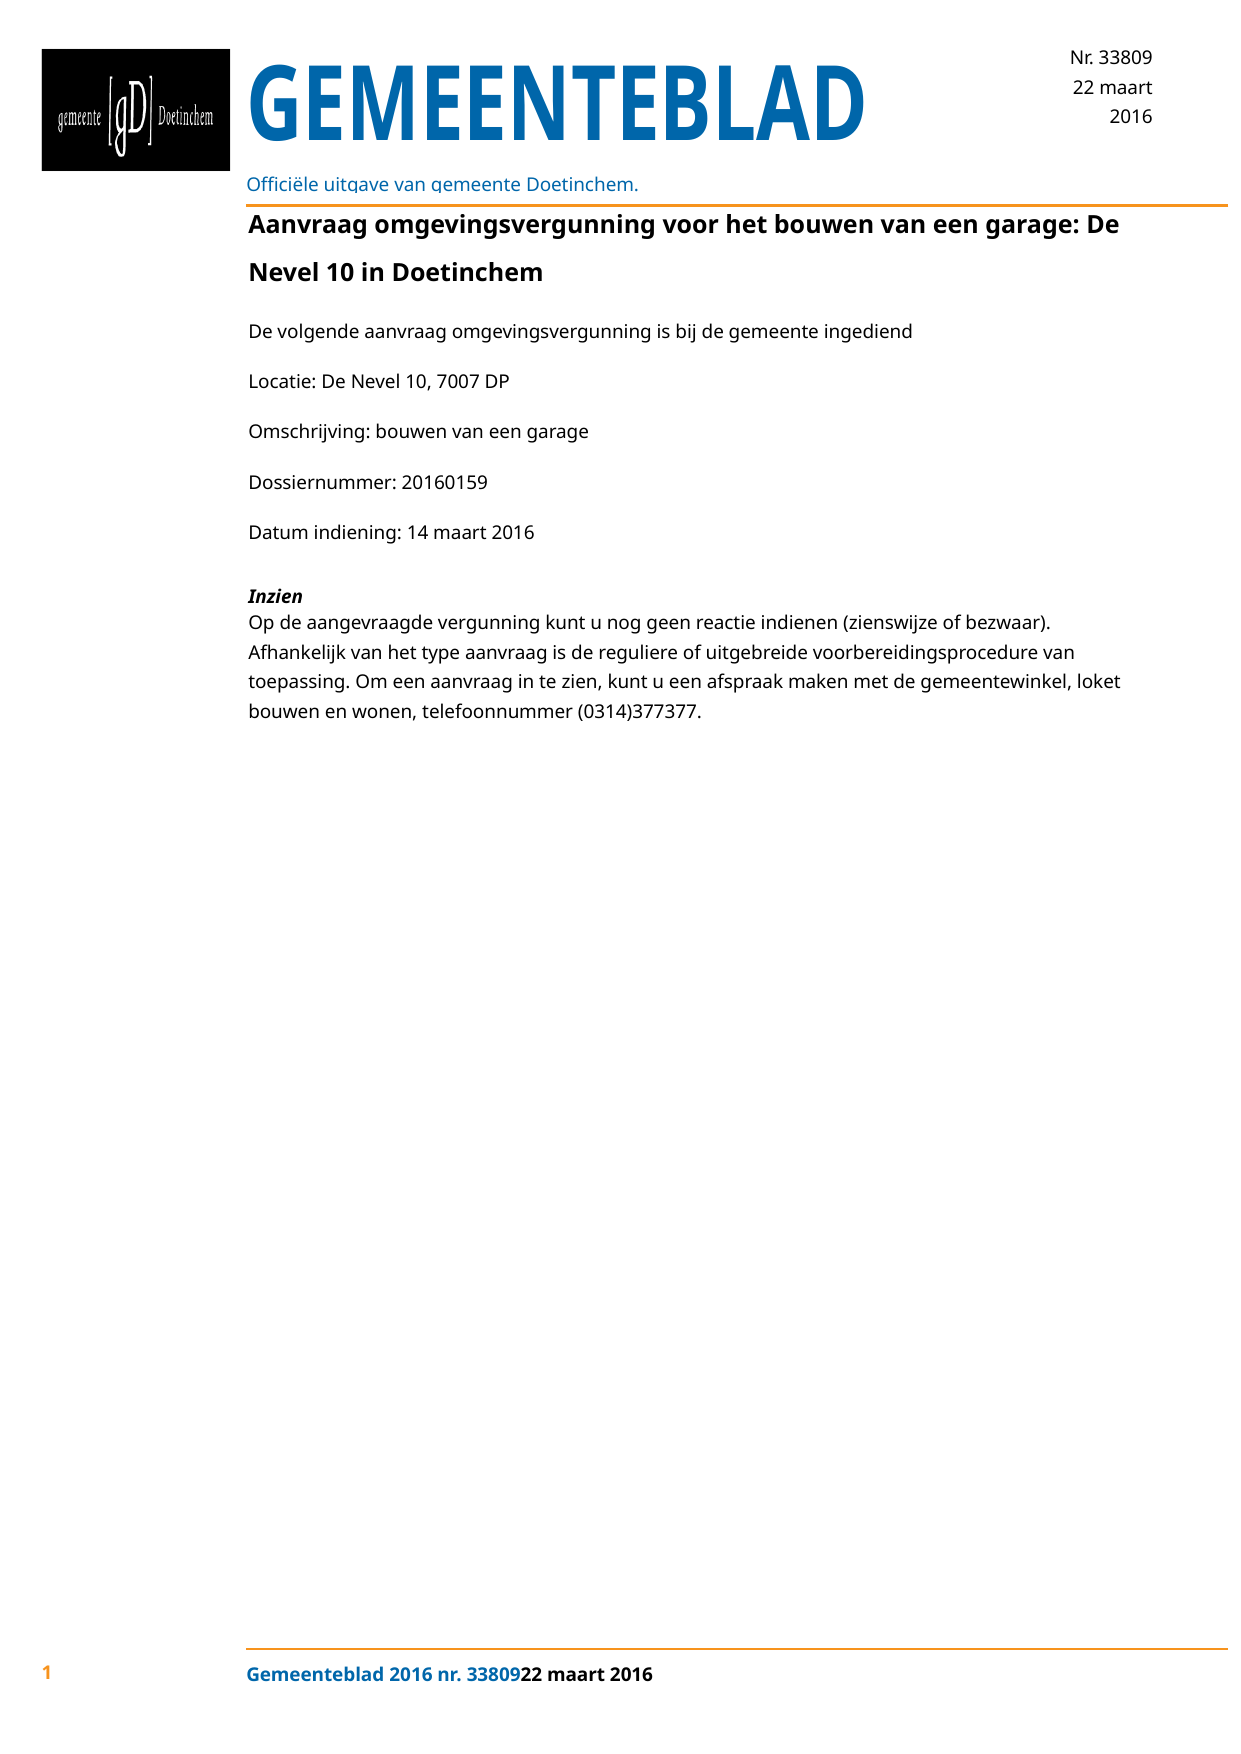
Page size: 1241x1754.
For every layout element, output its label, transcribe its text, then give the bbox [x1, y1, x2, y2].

text Locatie: De Nevel 10, 7007 DP [248, 368, 1152, 394]
text Datum indiening: 14 maart 2016 [248, 519, 1152, 545]
text Aanvraag omgevingsvergunning voor het bouwen van een garage: De Nevel 10 in Doetinchem [248, 207, 1152, 288]
text Omschrijving: bouwen van een garage [248, 419, 1152, 444]
text Op de aangevraagde vergunning kunt u nog geen reactie indienen (zienswijze of bezwaar). Afhankelijk van het type aanvraag is de reguliere of uitgebreide voorbereidingsprocedure van toepassing. Om een aanvraag in te zien, kunt u een afspraak maken met de gemeentewinkel, loket bouwen en wonen, telefoonnummer (0314)377377. [248, 609, 1152, 724]
text De volgende aanvraag omgevingsvergunning is bij de gemeente ingediend [248, 318, 1152, 344]
picture [41, 47, 231, 172]
text Inzien [248, 583, 1152, 609]
text Dossiernummer: 20160159 [248, 469, 1152, 495]
